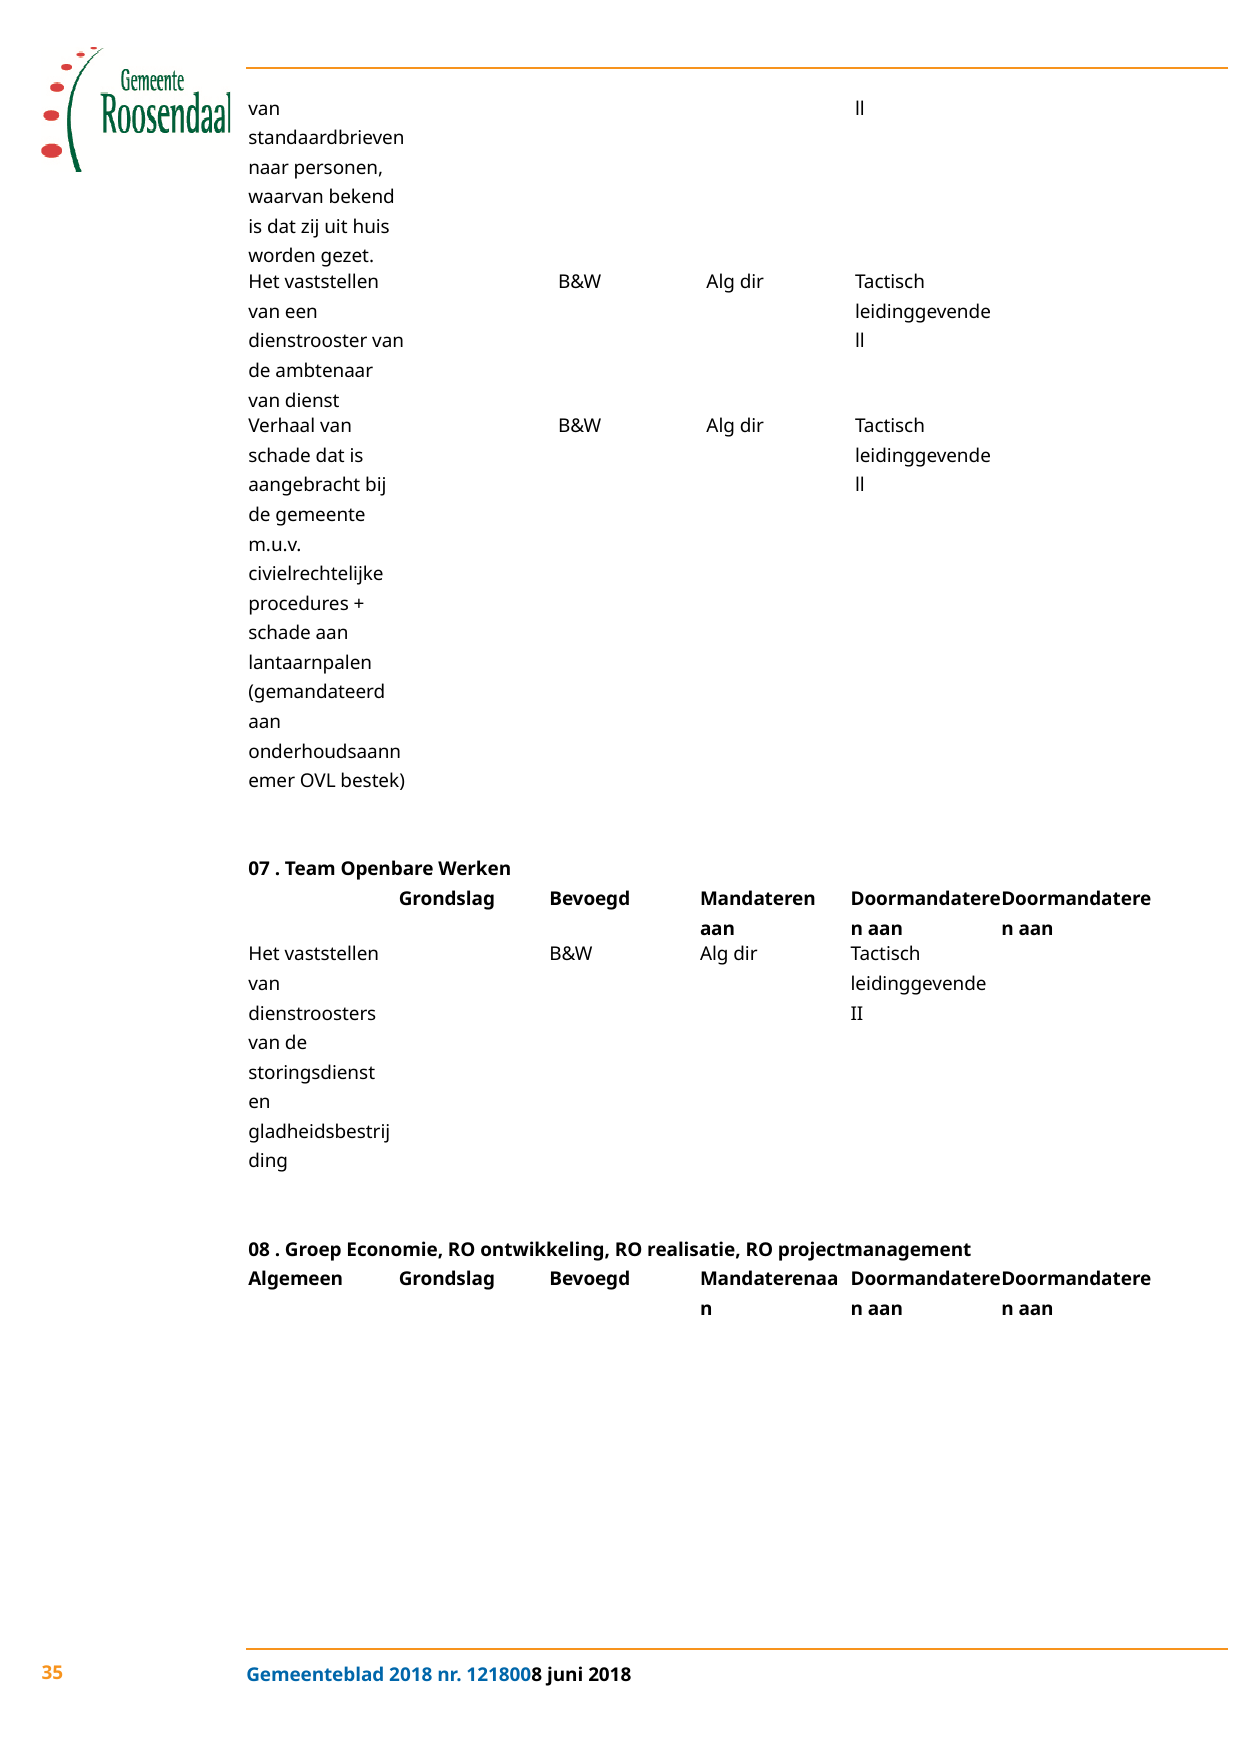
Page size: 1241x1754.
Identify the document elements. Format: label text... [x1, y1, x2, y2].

table_header Grondslag [399, 1266, 549, 1321]
table_cell Alg dir [706, 269, 855, 412]
table_cell [1003, 95, 1152, 268]
table_cell Het vaststellen van een dienstrooster van de ambtenaar van dienst [248, 269, 409, 412]
table_cell Alg dir [700, 941, 850, 1173]
table_header [248, 885, 398, 941]
picture [41, 47, 231, 172]
table_header Doormandateren aan [850, 1266, 1001, 1321]
table_header Doormandateren aan [1001, 885, 1152, 941]
table_header Doormandateren aan [1001, 1266, 1152, 1321]
table_cell Alg dir [706, 413, 855, 793]
table_cell Het vaststellen van dienstroosters van de storingsdienst en gladheidsbestrijding [248, 941, 398, 1173]
table_header Mandaterenaan [700, 1266, 850, 1321]
text 07 . Team Openbare Werken [248, 856, 1152, 881]
table_cell Tactisch leidinggevende ll [855, 413, 1003, 793]
table_cell [409, 269, 558, 412]
table_cell B&W [558, 269, 706, 412]
table_cell van standaardbrieven naar personen, waarvan bekend is dat zij uit huis worden gezet. [248, 95, 409, 268]
table_cell Tactisch leidinggevende ll [855, 269, 1003, 412]
text 08 . Groep Economie, RO ontwikkeling, RO realisatie, RO projectmanagement [248, 1236, 1152, 1262]
table_header Mandateren aan [700, 885, 850, 941]
table_cell [399, 941, 549, 1173]
table_cell [1003, 413, 1152, 793]
table_cell [558, 95, 706, 268]
table_cell B&W [549, 941, 700, 1173]
table_cell ll [855, 95, 1003, 268]
table_cell [706, 95, 855, 268]
table_cell Verhaal van schade dat is aangebracht bij de gemeente m.u.v. civielrechtelijke procedures + schade aan lantaarnpalen (gemandateerd aan onderhoudsaannemer OVL bestek) [248, 413, 409, 793]
table_cell B&W [558, 413, 706, 793]
table_cell Tactisch leidinggevende II [850, 941, 1001, 1173]
table_cell [409, 413, 558, 793]
table_cell [1003, 269, 1152, 412]
table_header Bevoegd [549, 885, 700, 941]
table_header Doormandateren aan [850, 885, 1001, 941]
table_header Grondslag [399, 885, 549, 941]
table_cell [409, 95, 558, 268]
table_cell [1001, 941, 1152, 1173]
table_header Algemeen [248, 1266, 398, 1321]
table_header Bevoegd [549, 1266, 700, 1321]
